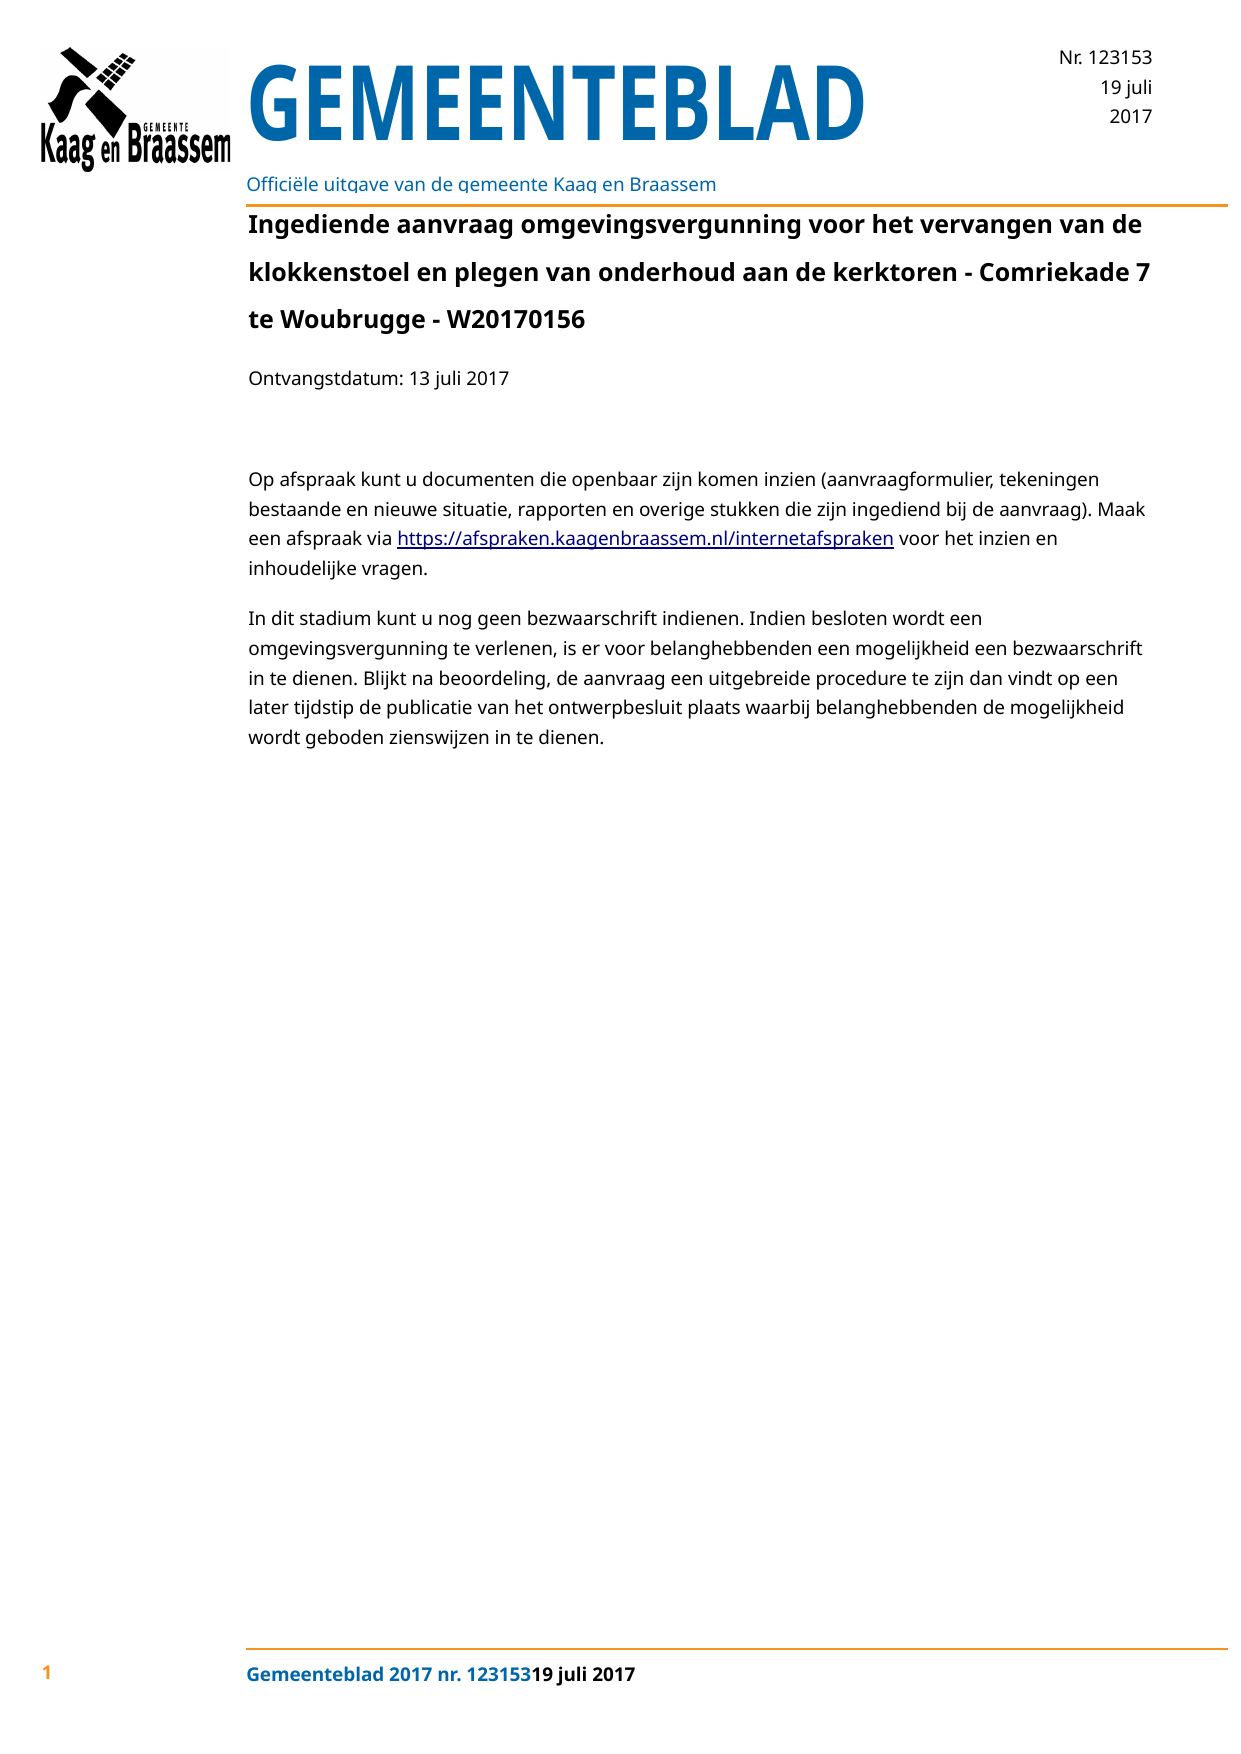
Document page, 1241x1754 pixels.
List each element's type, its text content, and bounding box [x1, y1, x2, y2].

text Ontvangstdatum: 13 juli 2017 [248, 366, 1152, 391]
text In dit stadium kunt u nog geen bezwaarschrift indienen. Indien besloten wordt een omgevingsvergunning te verlenen, is er voor belanghebbenden een mogelijkheid een bezwaarschrift in te dienen. Blijkt na beoordeling, de aanvraag een uitgebreide procedure te zijn dan vindt op een later tijdstip de publicatie van het ontwerpbesluit plaats waarbij belanghebbenden de mogelijkheid wordt geboden zienswijzen in te dienen. [248, 606, 1152, 749]
text Ingediende aanvraag omgevingsvergunning voor het vervangen van de klokkenstoel en plegen van onderhoud aan de kerktoren - Comriekade 7 te Woubrugge - W20170156 [248, 207, 1152, 336]
text Op afspraak kunt u documenten die openbaar zijn komen inzien (aanvraagformulier, tekeningen bestaande en nieuwe situatie, rapporten en overige stukken die zijn ingediend bij de aanvraag). Maak een afspraak via https://afspraken.kaagenbraassem.nl/internetafspraken voor het inzien en inhoudelijke vragen. [248, 466, 1152, 581]
picture [41, 47, 231, 172]
